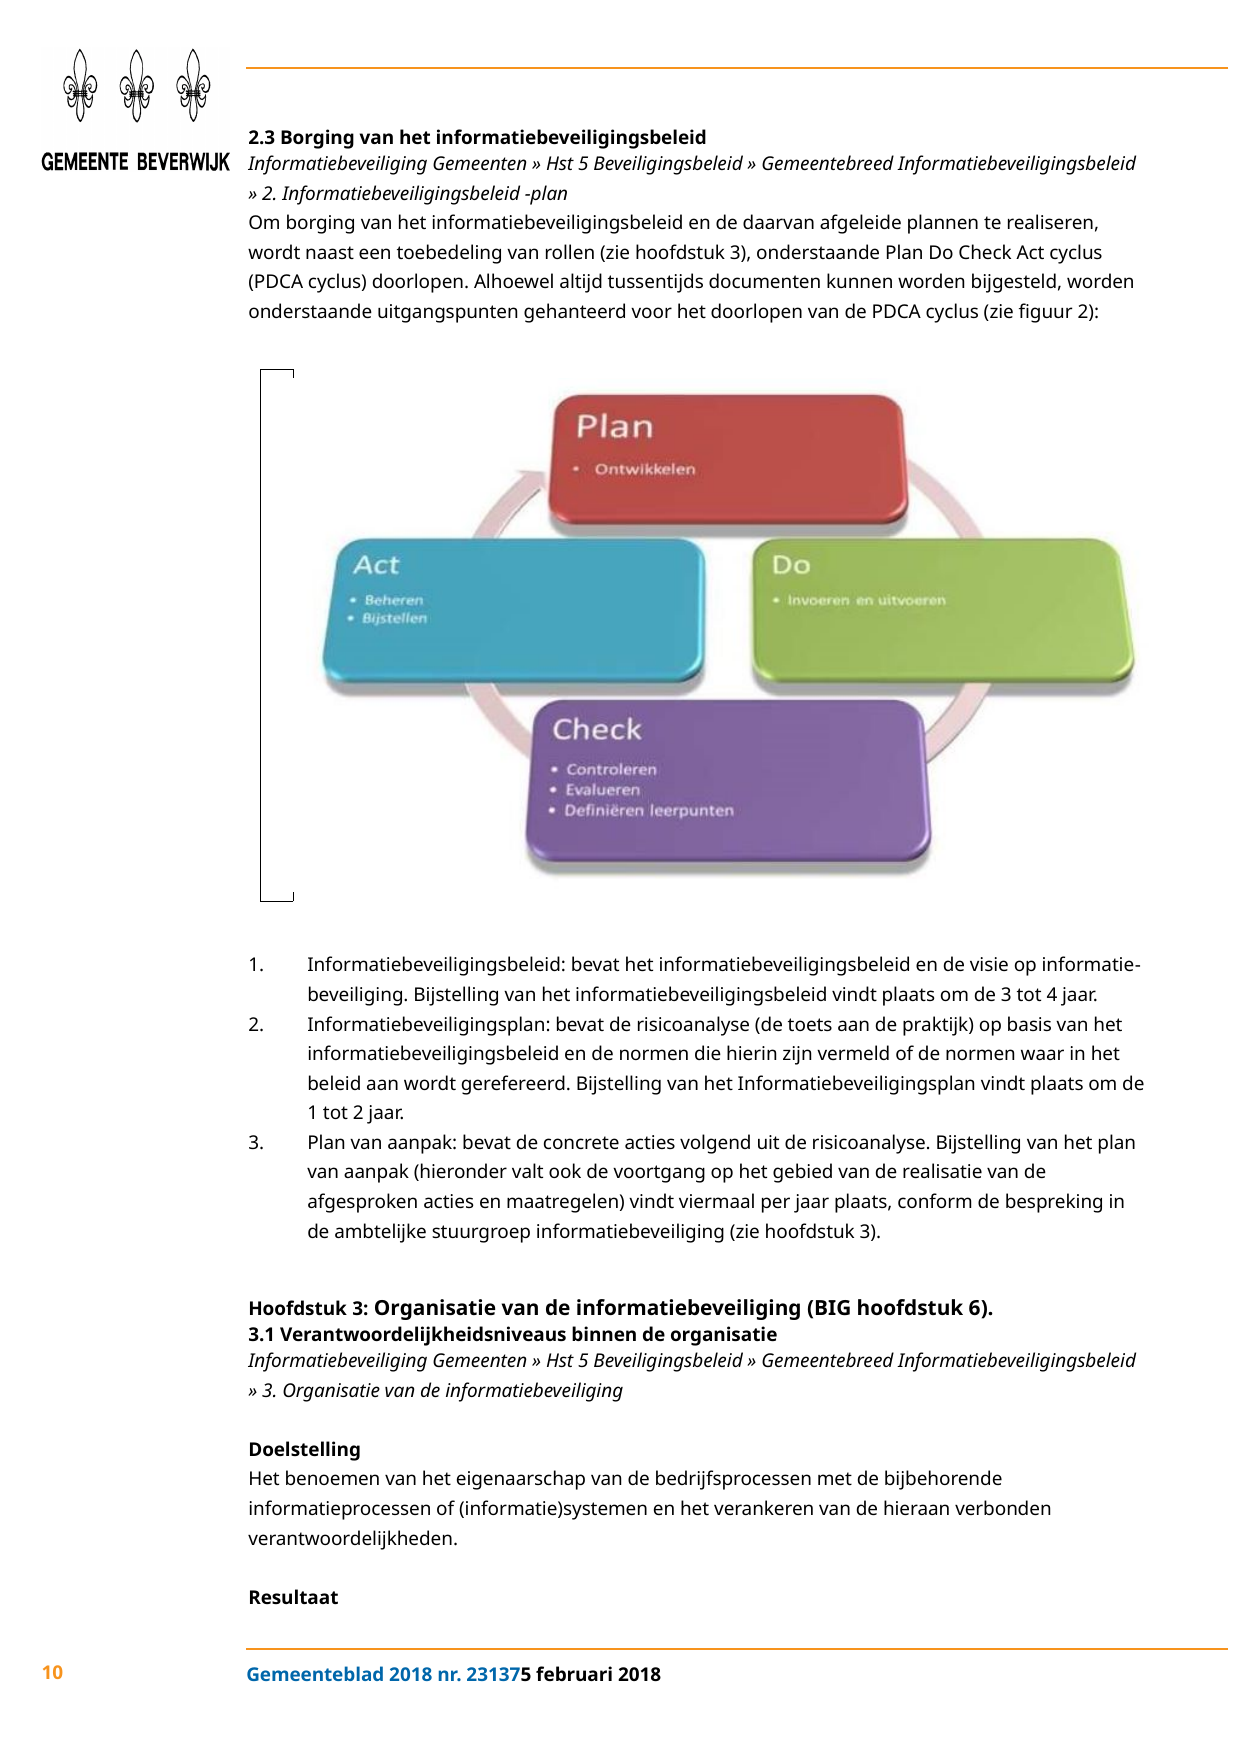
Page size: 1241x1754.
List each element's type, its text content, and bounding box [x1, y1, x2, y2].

picture [41, 47, 231, 172]
text Informatiebeveiliging Gemeenten » Hst 5 Beveiligingsbeleid » Gemeentebreed Informatiebeveiligingsbeleid » 3. Organisatie van de informatiebeveiliging [248, 1347, 1152, 1403]
text Doelstelling [248, 1436, 1152, 1462]
text Resultaat [248, 1584, 1152, 1610]
text 2.3 Borging van het informatiebeveiligingsbeleid [248, 124, 1152, 150]
text Het benoemen van het eigenaarschap van de bedrijfsprocessen met de bijbehorende informatieprocessen of (informatie)systemen en het verankeren van de hieraan verbonden verantwoordelijkheden. [248, 1466, 1152, 1551]
text Informatiebeveiliging Gemeenten » Hst 5 Beveiligingsbeleid » Gemeentebreed Informatiebeveiligingsbeleid » 2. Informatiebeveiligingsbeleid -plan [248, 150, 1152, 205]
picture [268, 378, 1155, 892]
list Plan van aanpak: bevat de concrete acties volgend uit de risicoanalyse. Bijstelling van het plan van aanpak (hieronder valt ook de voortgang op het gebied van de realisatie van de afgesproken acties en maatregelen) vindt viermaal per jaar plaats, conform de bespreking in de ambtelijke stuurgroep informatiebeveiliging (zie hoofdstuk 3). [248, 1129, 1152, 1244]
text Hoofdstuk 3: Organisatie van de informatiebeveiliging (BIG hoofdstuk 6). [248, 1293, 1152, 1322]
text 3.1 Verantwoordelijkheidsniveaus binnen de organisatie [248, 1322, 1152, 1347]
list Informatiebeveiligingsbeleid: bevat het informatiebeveiligingsbeleid en de visie op informatie­beveiliging. Bijstelling van het informatiebeveiligingsbeleid vindt plaats om de 3 tot 4 jaar. [248, 952, 1152, 1007]
text Om borging van het informatiebeveiligingsbeleid en de daarvan afgeleide plannen te realiseren, wordt naast een toebedeling van rollen (zie hoofdstuk 3), onderstaande Plan Do Check Act cyclus (PDCA cyclus) doorlopen. Alhoewel altijd tussentijds documenten kunnen worden bijgesteld, worden onderstaande uitgangspunten gehanteerd voor het doorlopen van de PDCA cyclus (zie figuur 2): [248, 209, 1152, 324]
list Informatiebeveiligingsplan: bevat de risicoanalyse (de toets aan de praktijk) op basis van het informatiebeveiligingsbeleid en de normen die hierin zijn vermeld of de normen waar in het beleid aan wordt gerefereerd. Bijstelling van het Informatiebeveiligingsplan vindt plaats om de 1 tot 2 jaar. [248, 1011, 1152, 1125]
